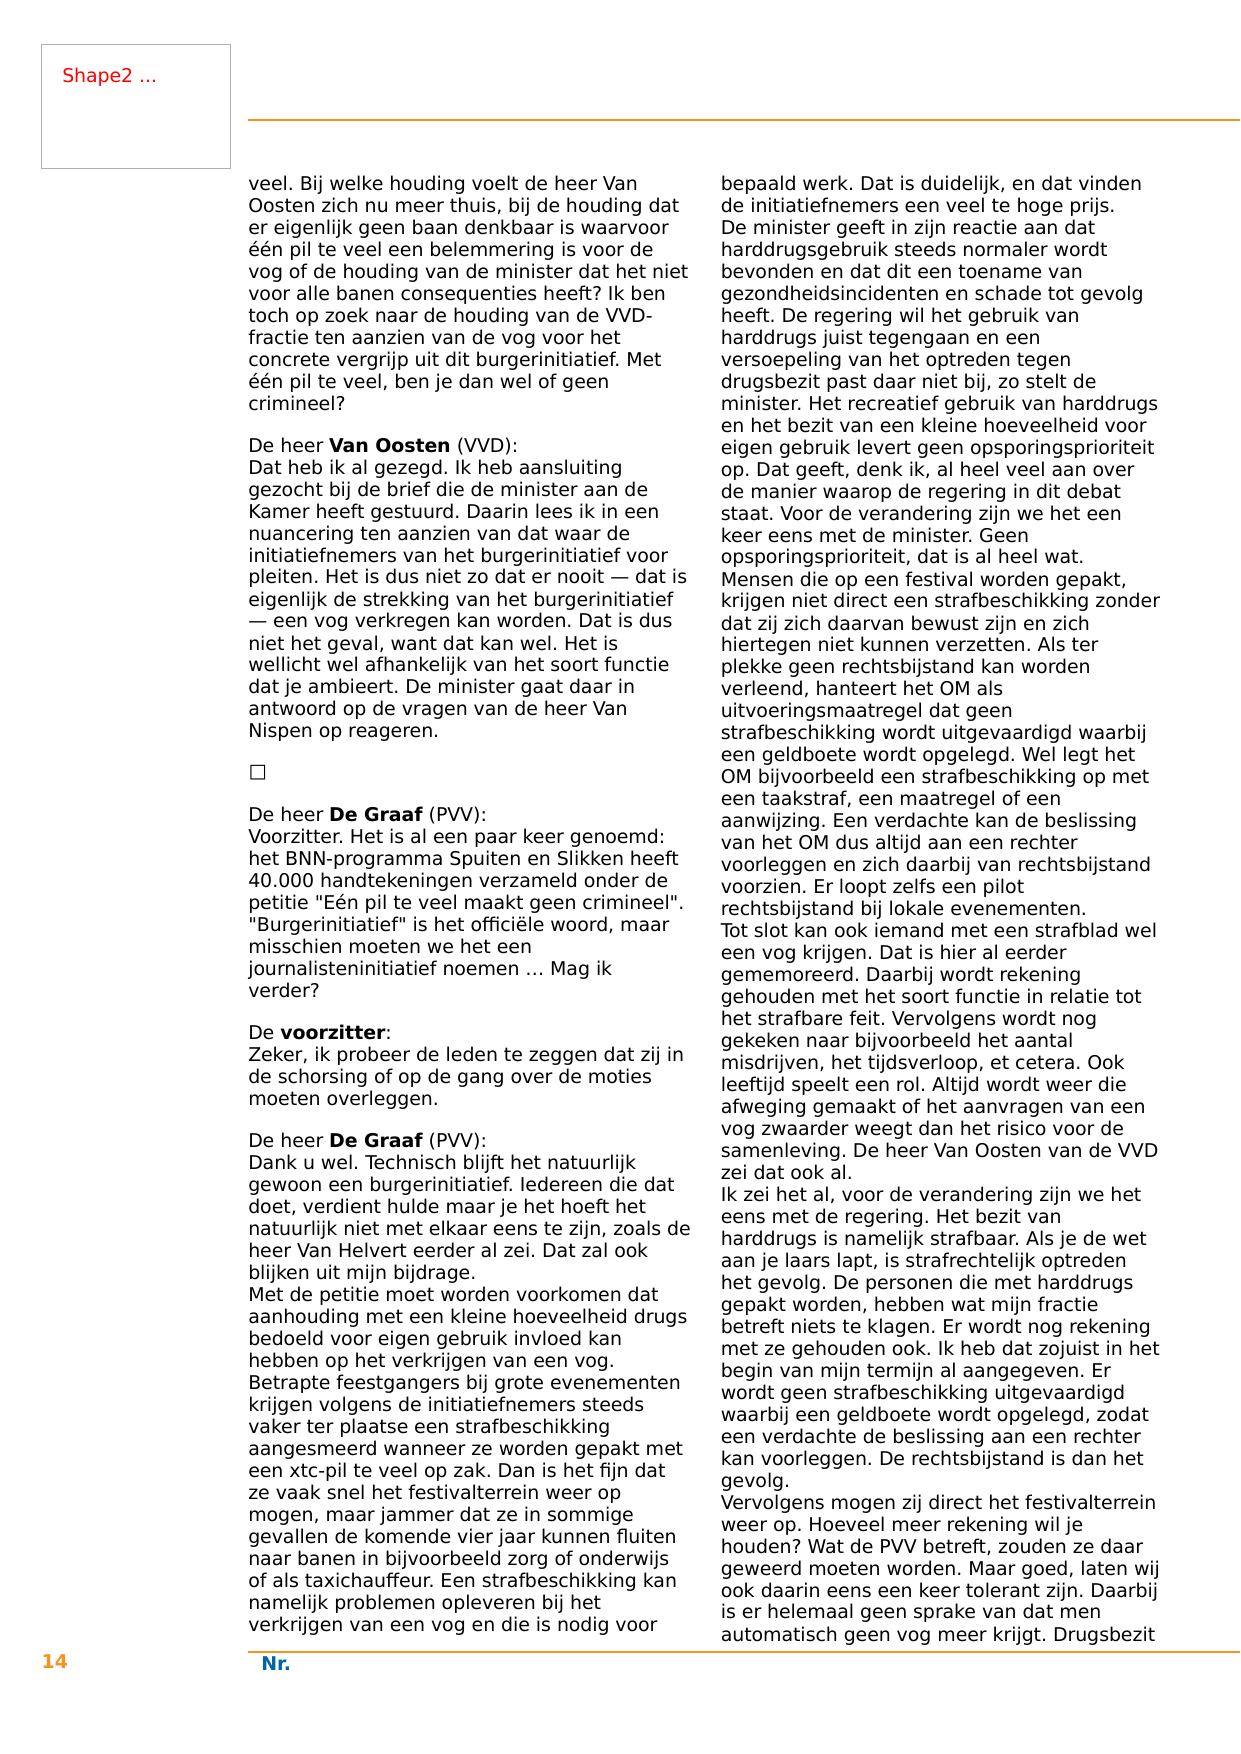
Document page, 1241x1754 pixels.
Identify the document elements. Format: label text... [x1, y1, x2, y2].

text Ik zei het al, voor de verandering zijn we het eens met de regering. Het bezit van harddrugs is namelijk strafbaar. Als je de wet aan je laars lapt, is strafrechtelijk optreden het gevolg. De personen die met harddrugs gepakt worden, hebben wat mijn fractie betreft niets te klagen. Er wordt nog rekening met ze gehouden ook. Ik heb dat zojuist in het begin van mijn termijn al aangegeven. Er wordt geen strafbeschikking uitgevaardigd waarbij een geldboete wordt opgelegd, zodat een verdachte de beslissing aan een rechter kan voorleggen. De rechtsbijstand is dan het gevolg. [721, 1184, 1163, 1492]
text De minister geeft in zijn reactie aan dat harddrugsgebruik steeds normaler wordt bevonden en dat dit een toename van gezondheidsincidenten en schade tot gevolg heeft. De regering wil het gebruik van harddrugs juist tegengaan en een versoepeling van het optreden tegen drugsbezit past daar niet bij, zo stelt de minister. Het recreatief gebruik van harddrugs en het bezit van een kleine hoeveelheid voor eigen gebruik levert geen opsporingsprioriteit op. Dat geeft, denk ik, al heel veel aan over de manier waarop de regering in dit debat staat. Voor de verandering zijn we het een keer eens met de minister. Geen opsporingsprioriteit, dat is al heel wat. [721, 217, 1163, 568]
text Dank u wel. Technisch blijft het natuurlijk gewoon een burgerinitiatief. Iedereen die dat doet, verdient hulde maar je het hoeft het natuurlijk niet met elkaar eens te zijn, zoals de heer Van Helvert eerder al zei. Dat zal ook blijken uit mijn bijdrage. [248, 1152, 691, 1284]
text bepaald werk. Dat is duidelijk, en dat vinden de initiatiefnemers een veel te hoge prijs. [721, 173, 1163, 217]
text Voorzitter. Het is al een paar keer genoemd: het BNN-programma Spuiten en Slikken heeft 40.000 handtekeningen verzameld onder de petitie "Eén pil te veel maakt geen crimineel". "Burgerinitiatief" is het officiële woord, maar misschien moeten we het een journalisteninitiatief noemen … Mag ik verder? [248, 826, 691, 1002]
text De heer De Graaf (PVV): [248, 804, 691, 826]
text veel. Bij welke houding voelt de heer Van Oosten zich nu meer thuis, bij de houding dat er eigenlijk geen baan denkbaar is waarvoor één pil te veel een belemmering is voor de vog of de houding van de minister dat het niet voor alle banen consequenties heeft? Ik ben toch op zoek naar de houding van de VVD-fractie ten aanzien van de vog voor het concrete vergrijp uit dit burgerinitiatief. Met één pil te veel, ben je dan wel of geen crimineel? [248, 173, 691, 414]
text Vervolgens mogen zij direct het festivalterrein weer op. Hoeveel meer rekening wil je houden? Wat de PVV betreft, zouden ze daar geweerd moeten worden. Maar goed, laten wij ook daarin eens een keer tolerant zijn. Daarbij is er helemaal geen sprake van dat men automatisch geen vog meer krijgt. Drugsbezit [721, 1492, 1163, 1645]
text De heer De Graaf (PVV): [248, 1130, 691, 1152]
text Zeker, ik probeer de leden te zeggen dat zij in de schorsing of op de gang over de moties moeten overleggen. [248, 1044, 691, 1110]
text Mensen die op een festival worden gepakt, krijgen niet direct een strafbeschikking zonder dat zij zich daarvan bewust zijn en zich hiertegen niet kunnen verzetten. Als ter plekke geen rechtsbijstand kan worden verleend, hanteert het OM als uitvoeringsmaatregel dat geen strafbeschikking wordt uitgevaardigd waarbij een geldboete wordt opgelegd. Wel legt het OM bijvoorbeeld een strafbeschikking op met een taakstraf, een maatregel of een aanwijzing. Een verdachte kan de beslissing van het OM dus altijd aan een rechter voorleggen en zich daarbij van rechtsbijstand voorzien. Er loopt zelfs een pilot rechtsbijstand bij lokale evenementen. [721, 568, 1163, 920]
text De heer Van Oosten (VVD): [248, 434, 691, 457]
text ⬜ [248, 762, 691, 784]
text Met de petitie moet worden voorkomen dat aanhouding met een kleine hoeveelheid drugs bedoeld voor eigen gebruik invloed kan hebben op het verkrijgen van een vog. Betrapte feestgangers bij grote evenementen krijgen volgens de initiatiefnemers steeds vaker ter plaatse een strafbeschikking aangesmeerd wanneer ze worden gepakt met een xtc-pil te veel op zak. Dan is het fijn dat ze vaak snel het festivalterrein weer op mogen, maar jammer dat ze in sommige gevallen de komende vier jaar kunnen fluiten naar banen in bijvoorbeeld zorg of onderwijs of als taxichauffeur. Een strafbeschikking kan namelijk problemen opleveren bij het verkrijgen van een vog en die is nodig voor [248, 1284, 691, 1636]
text De voorzitter: [248, 1022, 691, 1044]
text Tot slot kan ook iemand met een strafblad wel een vog krijgen. Dat is hier al eerder gememoreerd. Daarbij wordt rekening gehouden met het soort functie in relatie tot het strafbare feit. Vervolgens wordt nog gekeken naar bijvoorbeeld het aantal misdrijven, het tijdsverloop, et cetera. Ook leeftijd speelt een rol. Altijd wordt weer die afweging gemaakt of het aanvragen van een vog zwaarder weegt dan het risico voor de samenleving. De heer Van Oosten van de VVD zei dat ook al. [721, 920, 1163, 1184]
text Dat heb ik al gezegd. Ik heb aansluiting gezocht bij de brief die de minister aan de Kamer heeft gestuurd. Daarin lees ik in een nuancering ten aanzien van dat waar de initiatiefnemers van het burgerinitiatief voor pleiten. Het is dus niet zo dat er nooit — dat is eigenlijk de strekking van het burgerinitiatief — een vog verkregen kan worden. Dat is dus niet het geval, want dat kan wel. Het is wellicht wel afhankelijk van het soort functie dat je ambieert. De minister gaat daar in antwoord op de vragen van de heer Van Nispen op reageren. [248, 457, 691, 742]
